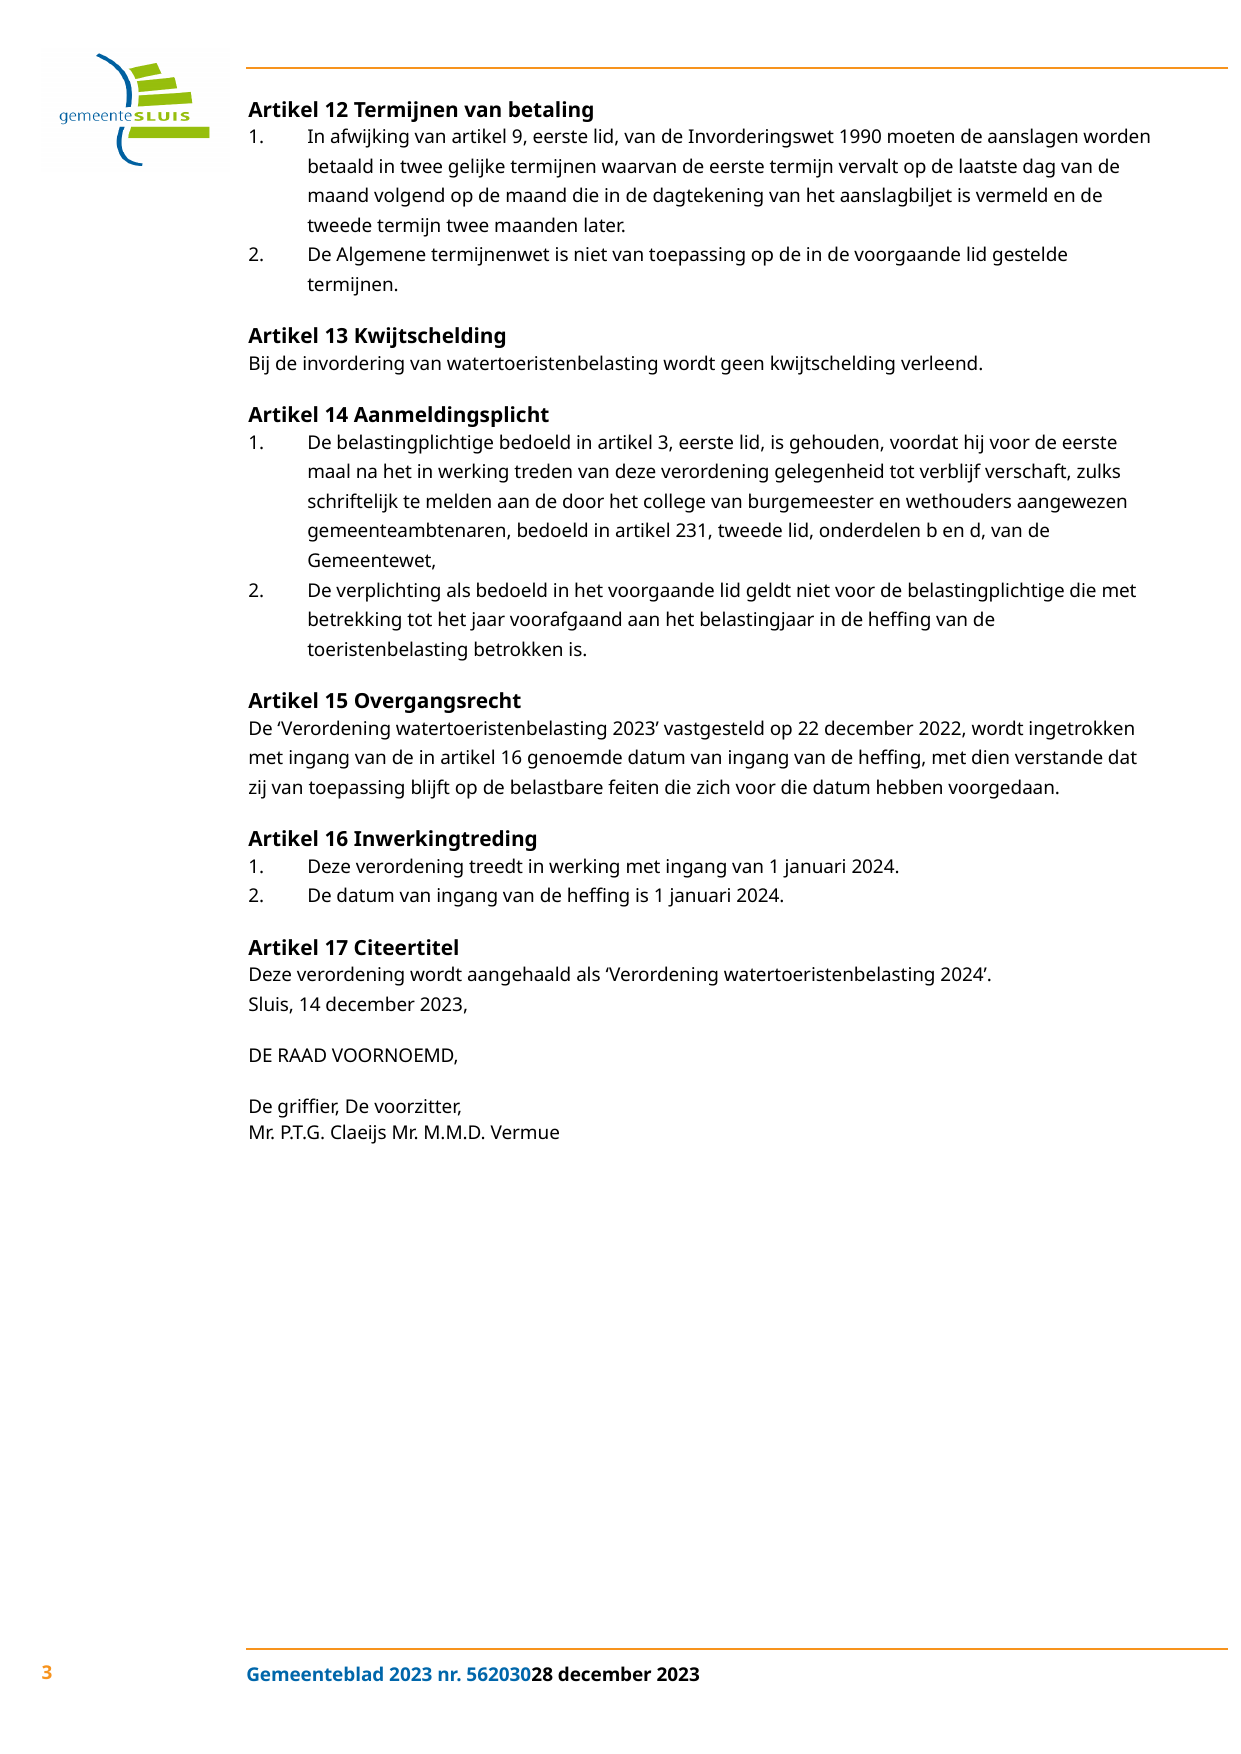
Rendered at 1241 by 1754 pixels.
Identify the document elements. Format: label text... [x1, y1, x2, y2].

text Bij de invordering van watertoeristenbelasting wordt geen kwijtschelding verleend. [248, 350, 1152, 376]
list De Algemene termijnenwet is niet van toepassing op de in de voorgaande lid gestelde termijnen. [248, 242, 1152, 297]
text Sluis, 14 december 2023, [248, 991, 1152, 1017]
text De griffier, De voorzitter, [248, 1094, 1152, 1119]
text Mr. P.T.G. Claeijs Mr. M.M.D. Vermue [248, 1119, 1152, 1145]
list Deze verordening treedt in werking met ingang van 1 januari 2024. [248, 853, 1152, 878]
text Artikel 17 Citeertitel [248, 933, 1152, 961]
list De belastingplichtige bedoeld in artikel 3, eerste lid, is gehouden, voordat hij voor de eerste maal na het in werking treden van deze verordening gelegenheid tot verblijf verschaft, zulks schriftelijk te melden aan de door het college van burgemeester en wethouders aangewezen gemeenteambtenaren, bedoeld in artikel 231, tweede lid, onderdelen b en d, van de Gemeentewet, [248, 429, 1152, 573]
text Artikel 12 Termijnen van betaling [248, 95, 1152, 123]
list De datum van ingang van de heffing is 1 januari 2024. [248, 882, 1152, 908]
text Artikel 15 Overgangsrecht [248, 686, 1152, 715]
text Artikel 16 Inwerkingtreding [248, 824, 1152, 853]
list In afwijking van artikel 9, eerste lid, van de Invorderingswet 1990 moeten de aanslagen worden betaald in twee gelijke termijnen waarvan de eerste termijn vervalt op de laatste dag van de maand volgend op de maand die in de dagtekening van het aanslagbiljet is vermeld en de tweede termijn twee maanden later. [248, 123, 1152, 238]
picture [41, 47, 231, 172]
text De ‘Verordening watertoeristenbelasting 2023’ vastgesteld op 22 december 2022, wordt ingetrokken met ingang van de in artikel 16 genoemde datum van ingang van de heffing, met dien verstande dat zij van toepassing blijft op de belastbare feiten die zich voor die datum hebben voorgedaan. [248, 715, 1152, 800]
list De verplichting als bedoeld in het voorgaande lid geldt niet voor de belastingplichtige die met betrekking tot het jaar voorafgaand aan het belastingjaar in de heffing van de toeristenbelasting betrokken is. [248, 577, 1152, 662]
text DE RAAD VOORNOEMD, [248, 1042, 1152, 1068]
text Deze verordening wordt aangehaald als ‘Verordening watertoeristenbelasting 2024’. [248, 961, 1152, 987]
text Artikel 13 Kwijtschelding [248, 322, 1152, 350]
text Artikel 14 Aanmeldingsplicht [248, 400, 1152, 429]
